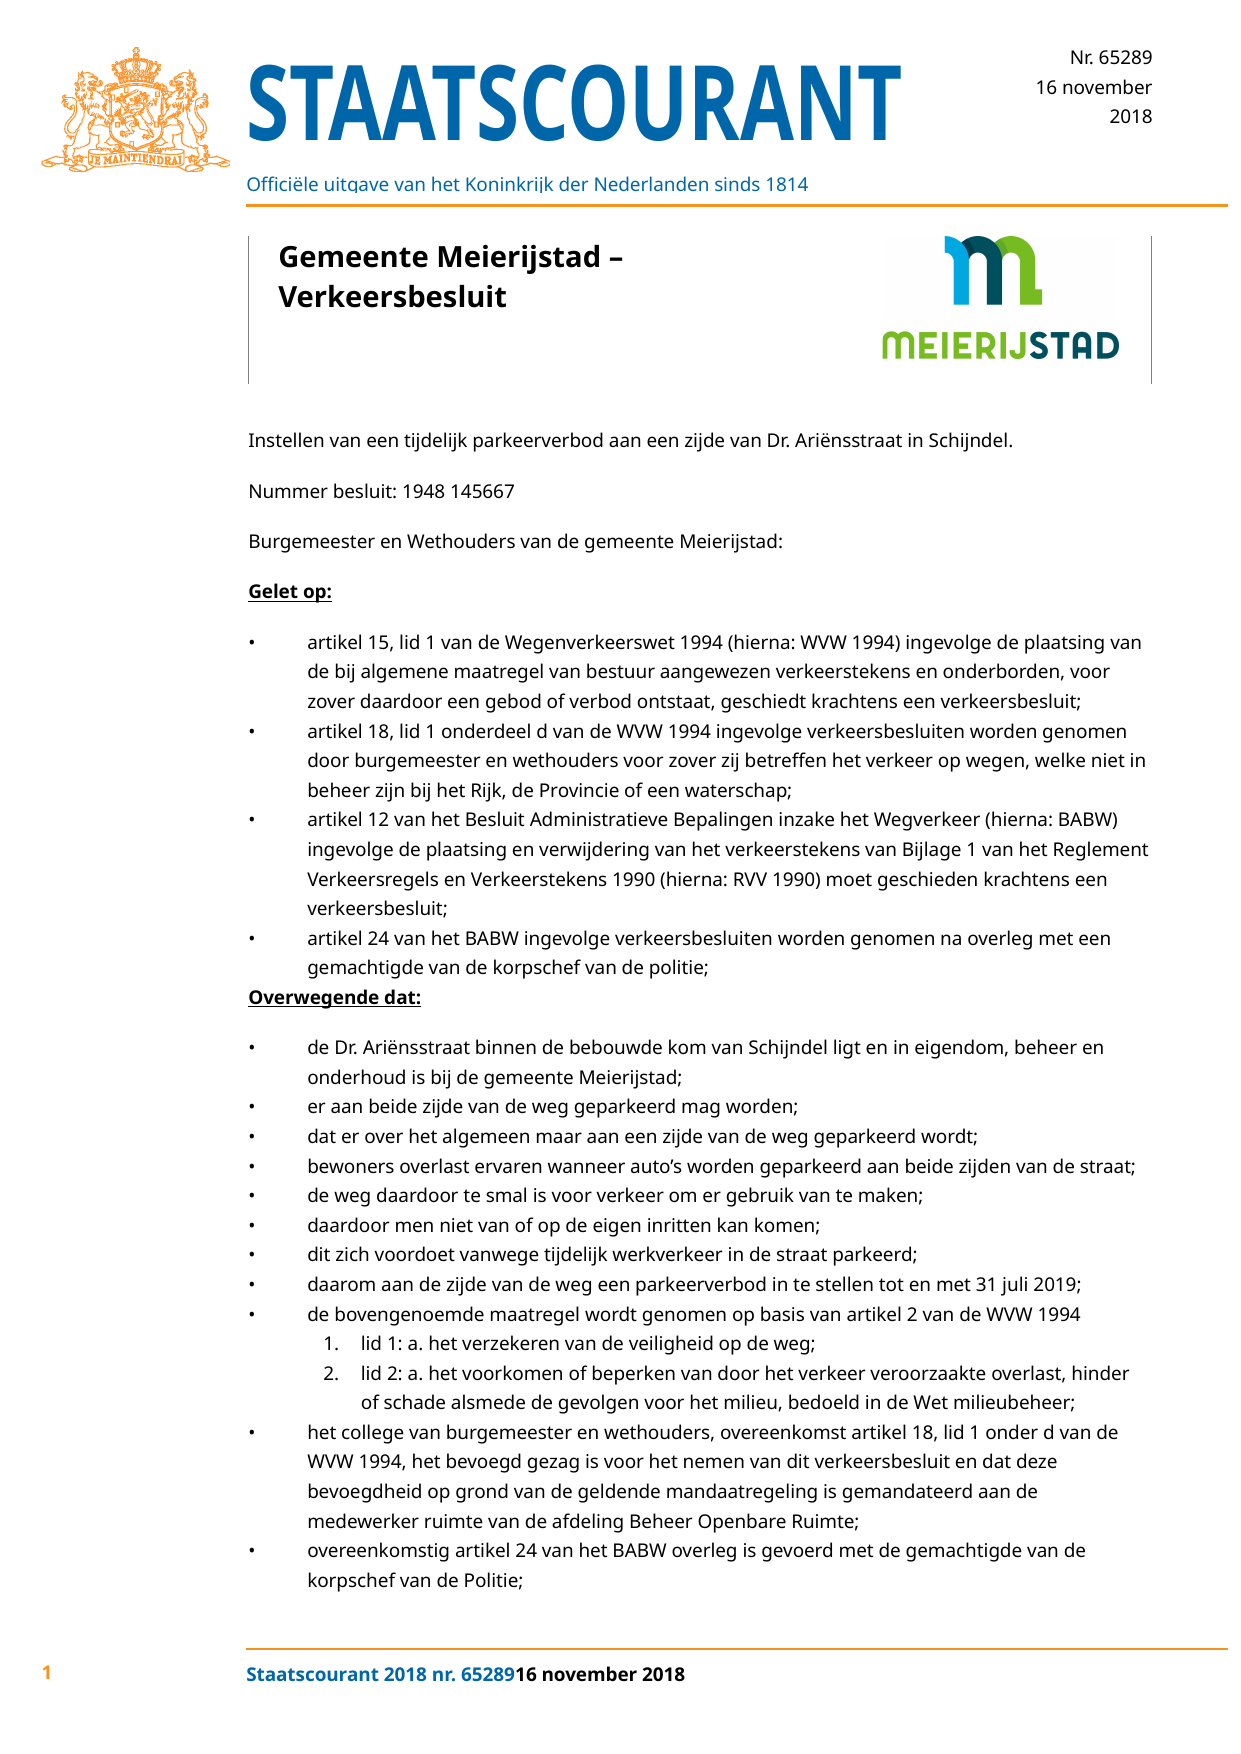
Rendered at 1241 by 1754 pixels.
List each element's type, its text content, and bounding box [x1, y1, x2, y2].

text Burgemeester en Wethouders van de gemeente Meierijstad: [248, 528, 1152, 554]
table_header [1119, 236, 1151, 358]
list dit zich voordoet vanwege tijdelijk werkverkeer in de straat parkeerd; [248, 1242, 1152, 1267]
text Overwegende dat: [248, 984, 1152, 1010]
text Nummer besluit: 1948 145667 [248, 478, 1152, 503]
table_header [850, 359, 1151, 384]
list bewoners overlast ervaren wanneer auto’s worden geparkeerd aan beide zijden van de straat; [248, 1153, 1152, 1178]
list de Dr. Ariënsstraat binnen de bebouwde kom van Schijndel ligt en in eigendom, beheer en onderhoud is bij de gemeente Meierijstad; [248, 1034, 1152, 1090]
list dat er over het algemeen maar aan een zijde van de weg geparkeerd wordt; [248, 1123, 1152, 1149]
list de weg daardoor te smal is voor verkeer om er gebruik van te maken; [248, 1182, 1152, 1208]
list overeenkomstig artikel 24 van het BABW overleg is gevoerd met de gemachtigde van de korpschef van de Politie; [248, 1537, 1152, 1593]
text Instellen van een tijdelijk parkeerverbod aan een zijde van Dr. Ariënsstraat in Schijndel. [248, 427, 1152, 453]
table_header [850, 236, 882, 358]
picture [41, 47, 231, 172]
table_header Gemeente Meierijstad – Verkeersbesluit [249, 236, 850, 384]
picture [882, 236, 1119, 359]
list daardoor men niet van of op de eigen inritten kan komen; [248, 1212, 1152, 1238]
text Gelet op: [248, 579, 1152, 604]
list lid 1: a. het verzekeren van de veiligheid op de weg; [323, 1330, 1152, 1356]
list artikel 24 van het BABW ingevolge verkeersbesluiten worden genomen na overleg met een gemachtigde van de korpschef van de politie; [248, 925, 1152, 980]
list daarom aan de zijde van de weg een parkeerverbod in te stellen tot en met 31 juli 2019; [248, 1271, 1152, 1297]
list artikel 18, lid 1 onderdeel d van de WVW 1994 ingevolge verkeersbesluiten worden genomen door burgemeester en wethouders voor zover zij betreffen het verkeer op wegen, welke niet in beheer zijn bij het Rijk, de Provincie of een waterschap; [248, 718, 1152, 803]
list er aan beide zijde van de weg geparkeerd mag worden; [248, 1094, 1152, 1119]
list artikel 12 van het Besluit Administratieve Bepalingen inzake het Wegverkeer (hierna: BABW) ingevolge de plaatsing en verwijdering van het verkeerstekens van Bijlage 1 van het Reglement Verkeersregels en Verkeerstekens 1990 (hierna: RVV 1990) moet geschieden krachtens een verkeersbesluit; [248, 807, 1152, 921]
list lid 2: a. het voorkomen of beperken van door het verkeer veroorzaakte overlast, hinder of schade alsmede de gevolgen voor het milieu, bedoeld in de Wet milieubeheer; [323, 1360, 1152, 1415]
list artikel 15, lid 1 van de Wegenverkeerswet 1994 (hierna: WVW 1994) ingevolge de plaatsing van de bij algemene maatregel van bestuur aangewezen verkeerstekens en onderborden, voor zover daardoor een gebod of verbod ontstaat, geschiedt krachtens een verkeersbesluit; [248, 629, 1152, 714]
list het college van burgemeester en wethouders, overeenkomst artikel 18, lid 1 onder d van de WVW 1994, het bevoegd gezag is voor het nemen van dit verkeersbesluit en dat deze bevoegdheid op grond van de geldende mandaatregeling is gemandateerd aan de medewerker ruimte van de afdeling Beheer Openbare Ruimte; [248, 1419, 1152, 1533]
list de bovengenoemde maatregel wordt genomen op basis van artikel 2 van de WVW 1994 [248, 1301, 1152, 1326]
